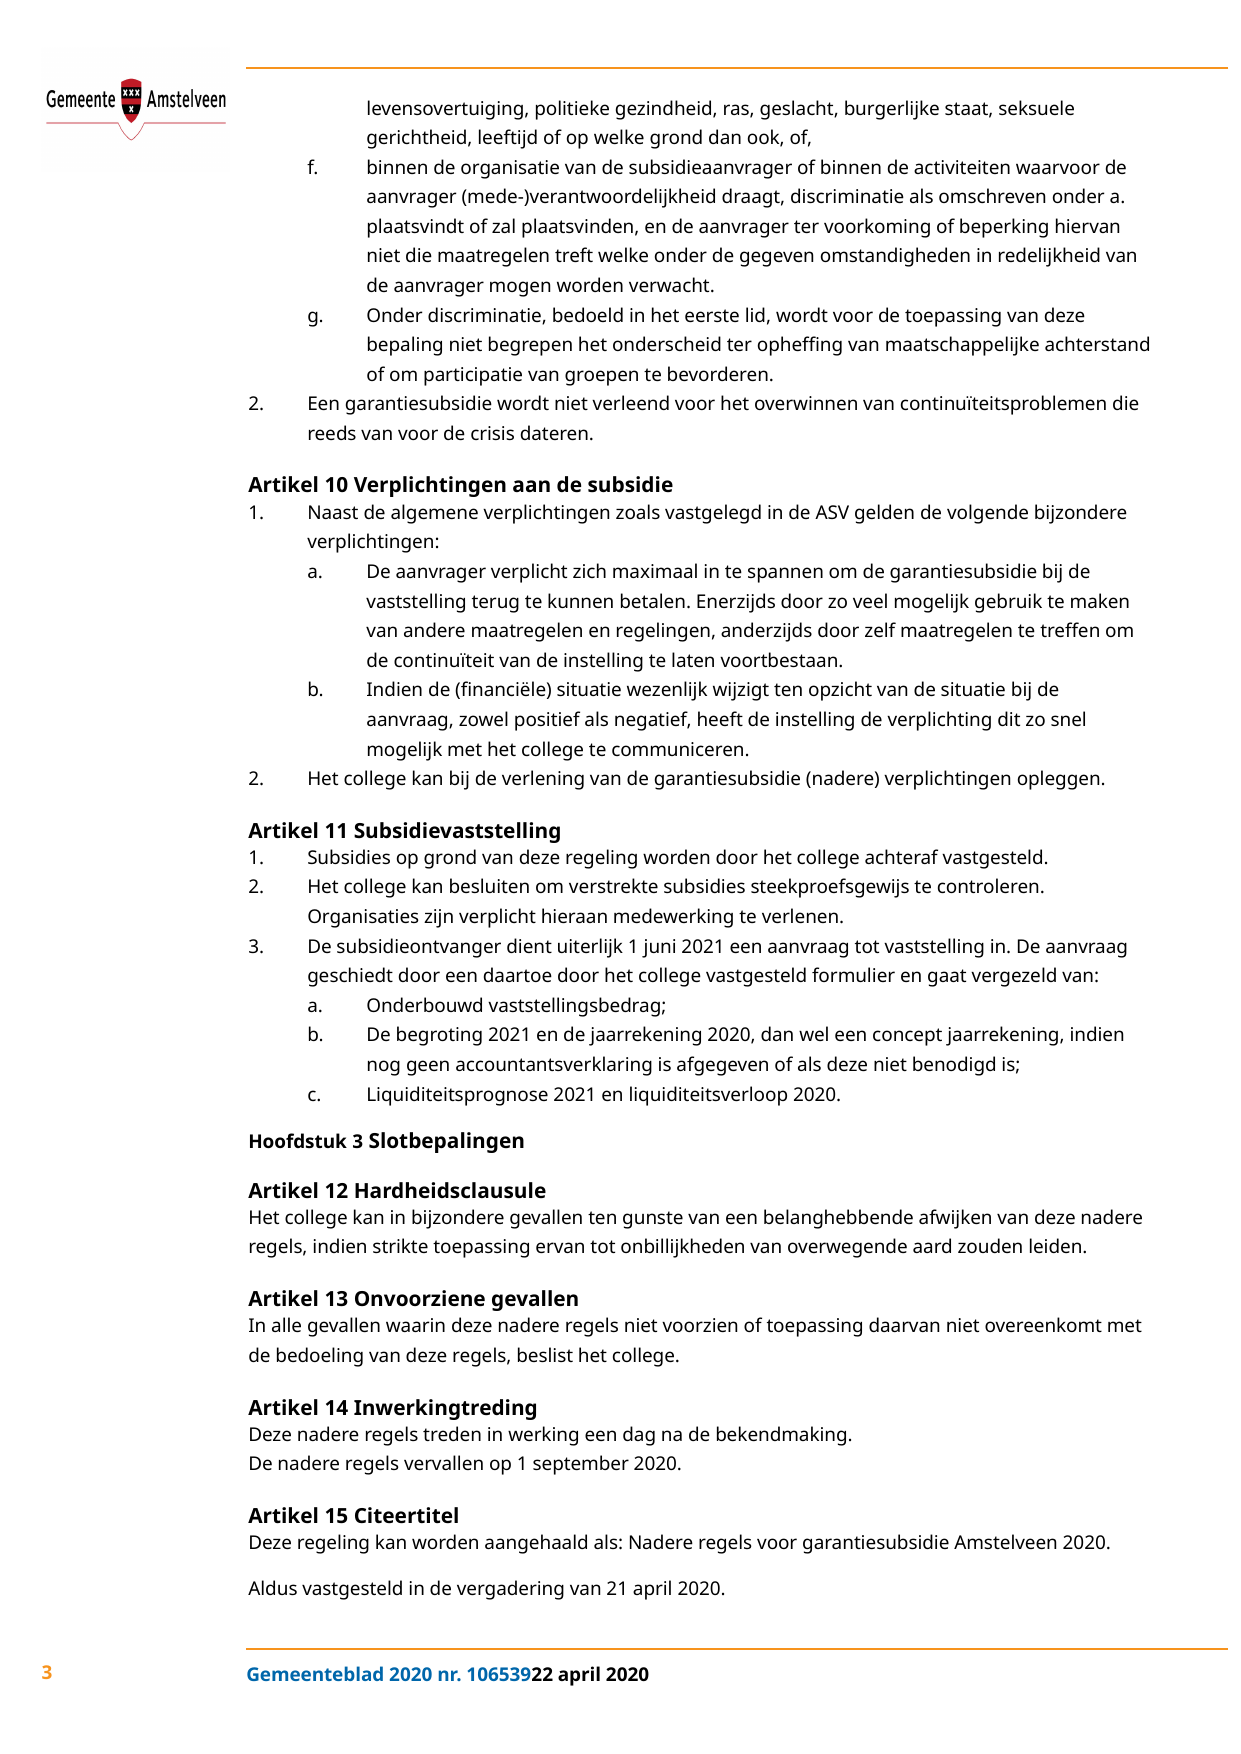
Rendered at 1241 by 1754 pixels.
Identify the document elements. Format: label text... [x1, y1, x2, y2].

list binnen de organisatie van de subsidieaanvrager of binnen de activiteiten waarvoor de aanvrager (mede-)verantwoordelijkheid draagt, discriminatie als omschreven onder a. plaatsvindt of zal plaatsvinden, en de aanvrager ter voorkoming of beperking hiervan niet die maatregelen treft welke onder de gegeven omstandigheden in redelijkheid van de aanvrager mogen worden verwacht. [307, 154, 1152, 298]
list Een garantiesubsidie wordt niet verleend voor het overwinnen van continuïteitsproblemen die reeds van voor de crisis dateren. [248, 391, 1152, 446]
text Artikel 14 Inwerkingtreding [248, 1393, 1152, 1421]
list Het college kan besluiten om verstrekte subsidies steekproefsgewijs te controleren. Organisaties zijn verplicht hieraan medewerking te verlenen. [248, 874, 1152, 929]
text Aldus vastgesteld in de vergadering van 21 april 2020. [248, 1575, 1152, 1601]
list Onder discriminatie, bedoeld in het eerste lid, wordt voor de toepassing van deze bepaling niet begrepen het onderscheid ter opheffing van maatschappelijke achterstand of om participatie van groepen te bevorderen. [307, 302, 1152, 387]
text De nadere regels vervallen op 1 september 2020. [248, 1451, 1152, 1476]
text Artikel 11 Subsidievaststelling [248, 816, 1152, 844]
text Deze nadere regels treden in werking een dag na de bekendmaking. [248, 1421, 1152, 1447]
text Artikel 10 Verplichtingen aan de subsidie [248, 471, 1152, 499]
picture [41, 47, 231, 172]
text In alle gevallen waarin deze nadere regels niet voorzien of toepassing daarvan niet overeenkomt met de bedoeling van deze regels, beslist het college. [248, 1313, 1152, 1368]
list Liquiditeitsprognose 2021 en liquiditeitsverloop 2020. [307, 1081, 1152, 1107]
text Artikel 12 Hardheidsclausule [248, 1176, 1152, 1204]
list De aanvrager verplicht zich maximaal in te spannen om de garantiesubsidie bij de vaststelling terug te kunnen betalen. Enerzijds door zo veel mogelijk gebruik te maken van andere maatregelen en regelingen, anderzijds door zelf maatregelen te treffen om de continuïteit van de instelling te laten voortbestaan. [307, 558, 1152, 673]
list Naast de algemene verplichtingen zoals vastgelegd in de ASV gelden de volgende bijzondere verplichtingen: [248, 499, 1152, 554]
list Subsidies op grond van deze regeling worden door het college achteraf vastgesteld. [248, 844, 1152, 870]
list Onderbouwd vaststellingsbedrag; [307, 992, 1152, 1018]
list De begroting 2021 en de jaarrekening 2020, dan wel een concept jaarrekening, indien nog geen accountantsverklaring is afgegeven of als deze niet benodigd is; [307, 1022, 1152, 1077]
list levensovertuiging, politieke gezindheid, ras, geslacht, burgerlijke staat, seksuele gerichtheid, leeftijd of op welke grond dan ook, of, [307, 95, 1152, 150]
text Artikel 15 Citeertitel [248, 1501, 1152, 1529]
text Deze regeling kan worden aangehaald als: Nadere regels voor garantiesubsidie Amstelveen 2020. [248, 1529, 1152, 1555]
text Het college kan in bijzondere gevallen ten gunste van een belanghebbende afwijken van deze nadere regels, indien strikte toepassing ervan tot onbillijkheden van overwegende aard zouden leiden. [248, 1204, 1152, 1259]
text Artikel 13 Onvoorziene gevallen [248, 1284, 1152, 1313]
list Indien de (financiële) situatie wezenlijk wijzigt ten opzicht van de situatie bij de aanvraag, zowel positief als negatief, heeft de instelling de verplichting dit zo snel mogelijk met het college te communiceren. [307, 677, 1152, 761]
list De subsidieontvanger dient uiterlijk 1 juni 2021 een aanvraag tot vaststelling in. De aanvraag geschiedt door een daartoe door het college vastgesteld formulier en gaat vergezeld van: [248, 933, 1152, 988]
list Het college kan bij de verlening van de garantiesubsidie (nadere) verplichtingen opleggen. [248, 765, 1152, 791]
text Hoofdstuk 3 Slotbepalingen [248, 1126, 1152, 1155]
